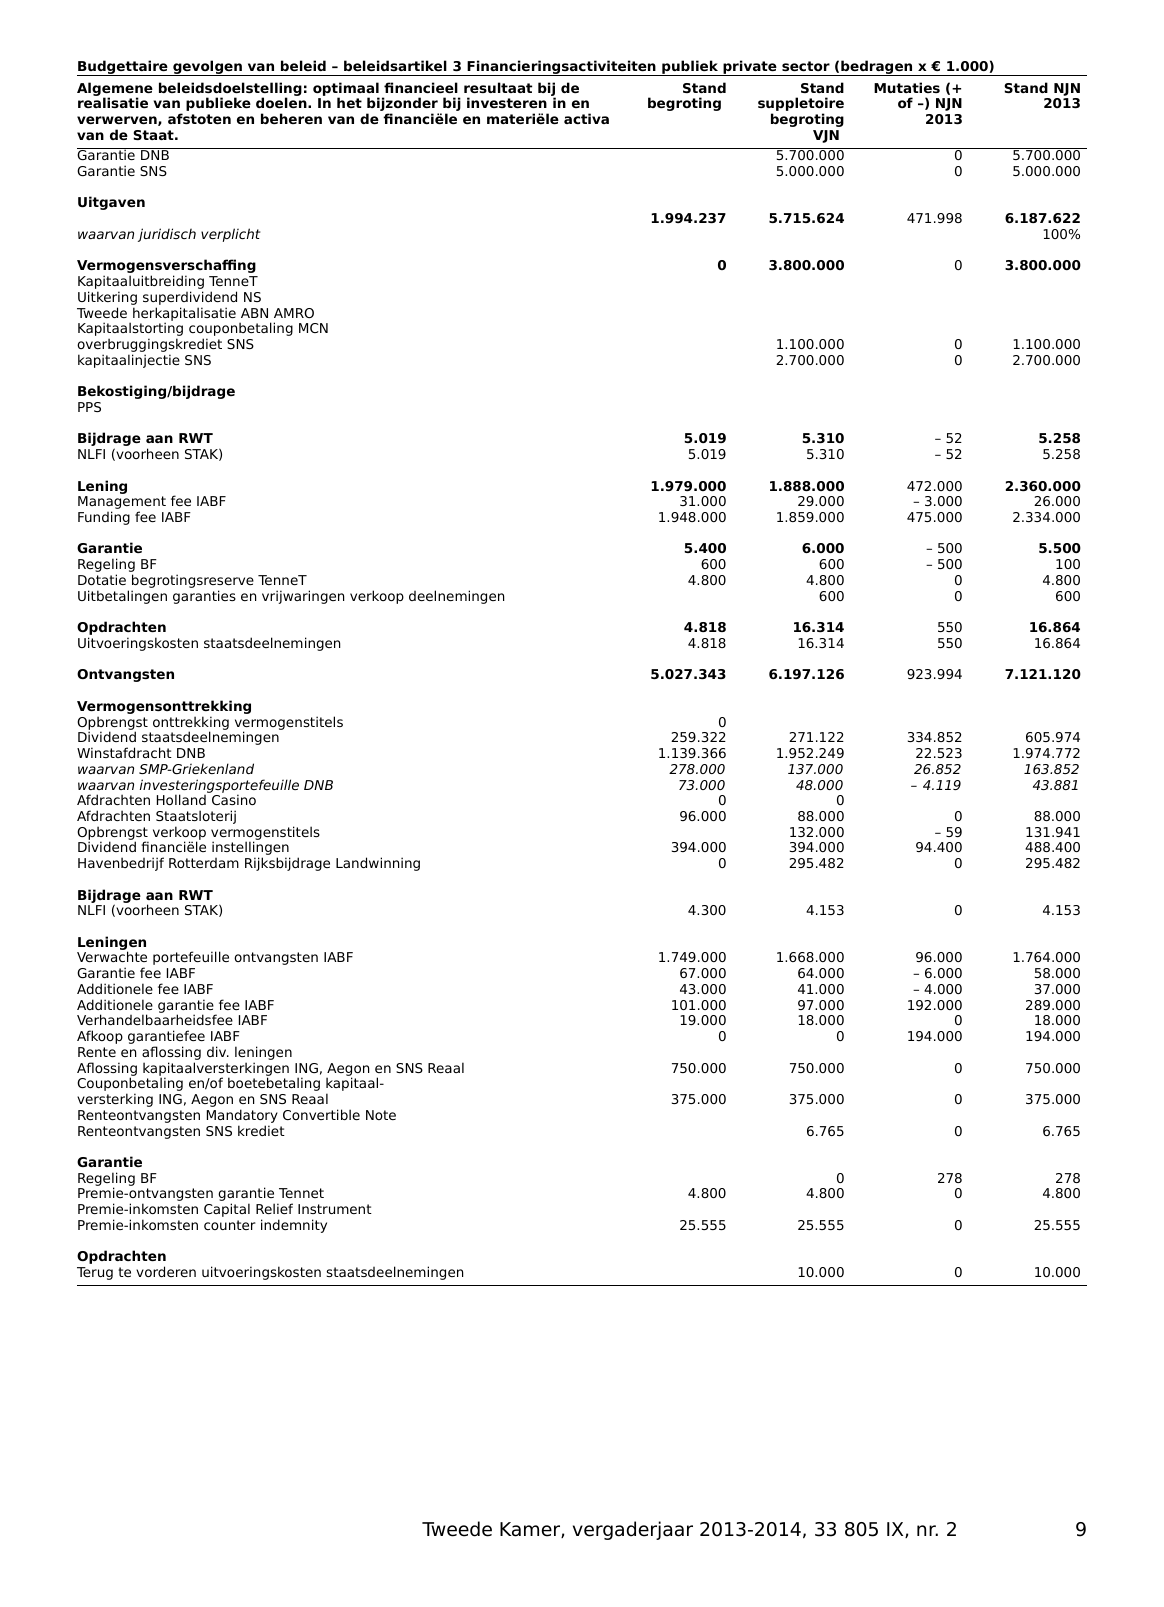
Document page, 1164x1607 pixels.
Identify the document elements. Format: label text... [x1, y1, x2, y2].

table_cell [850, 872, 968, 887]
table_cell Mutaties (+ of –) NJN 2013 [850, 76, 968, 148]
table_cell 94.400 [850, 840, 968, 856]
table_cell 5.019 [614, 431, 732, 447]
table_cell [614, 1155, 732, 1171]
table_cell 0 [850, 1060, 968, 1076]
table_cell [614, 1076, 732, 1092]
table_cell – 4.119 [850, 777, 968, 793]
table_cell 289.000 [969, 998, 1087, 1013]
table_cell Management fee IABF [77, 494, 614, 510]
table_cell [969, 274, 1087, 290]
table_cell [850, 416, 968, 431]
table_cell [969, 651, 1087, 667]
table_cell 1.974.772 [969, 746, 1087, 762]
table_cell 1.979.000 [614, 479, 732, 494]
table_cell 0 [850, 1218, 968, 1233]
table_cell [614, 699, 732, 714]
table_cell [850, 180, 968, 195]
table_cell [969, 1155, 1087, 1171]
table_cell [614, 1202, 732, 1218]
table_cell [77, 651, 614, 667]
table_cell waarvan SMP-Griekenland [77, 762, 614, 777]
table_cell 0 [850, 337, 968, 353]
table_cell [969, 1234, 1087, 1249]
table_cell [732, 1234, 850, 1249]
table_cell Uitgaven [77, 195, 614, 211]
table_cell Renteontvangsten Mandatory Convertible Note [77, 1108, 614, 1123]
table_cell [732, 274, 850, 290]
table_cell [850, 1202, 968, 1218]
table_cell [77, 463, 614, 478]
table_cell 25.555 [732, 1218, 850, 1233]
table_cell 550 [850, 620, 968, 636]
table_cell Stand begroting [614, 76, 732, 148]
table_cell waarvan investeringsportefeuille DNB [77, 777, 614, 793]
table_cell [850, 699, 968, 714]
table_cell 163.852 [969, 762, 1087, 777]
table_cell [969, 699, 1087, 714]
table_cell 5.700.000 [732, 149, 850, 164]
table_cell Garantie DNB [77, 149, 614, 164]
table_cell [614, 290, 732, 305]
table_cell Afdrachten Holland Casino [77, 793, 614, 809]
table_cell [732, 526, 850, 541]
table_cell [732, 1155, 850, 1171]
table_cell [850, 1249, 968, 1265]
table_cell – 4.000 [850, 982, 968, 997]
table_cell [969, 290, 1087, 305]
table_cell [732, 714, 850, 730]
table_cell Garantie [77, 541, 614, 557]
table_cell [969, 1202, 1087, 1218]
table_cell NLFI (voorheen STAK) [77, 903, 614, 919]
table_cell Kapitaalstorting couponbetaling MCN [77, 321, 614, 337]
table_cell 88.000 [732, 809, 850, 824]
table_cell 137.000 [732, 762, 850, 777]
table_cell 0 [614, 714, 732, 730]
table_cell [732, 384, 850, 400]
table_cell [614, 337, 732, 353]
table_cell 43.000 [614, 982, 732, 997]
table_cell Vermogensverschaffing [77, 258, 614, 274]
table_cell 22.523 [850, 746, 968, 762]
table_cell [614, 1045, 732, 1060]
table_cell [614, 1108, 732, 1123]
table_cell 375.000 [969, 1092, 1087, 1108]
table_cell 31.000 [614, 494, 732, 510]
table_cell [850, 1076, 968, 1092]
table_cell [969, 888, 1087, 903]
table_cell [614, 227, 732, 242]
table_cell Bijdrage aan RWT [77, 888, 614, 903]
table_cell 16.864 [969, 620, 1087, 636]
table_cell 6.765 [732, 1123, 850, 1139]
table_cell Renteontvangsten SNS krediet [77, 1123, 614, 1139]
table_cell [969, 400, 1087, 416]
table_cell 394.000 [614, 840, 732, 856]
table_cell [732, 180, 850, 195]
table_cell 0 [614, 793, 732, 809]
table_cell [969, 384, 1087, 400]
table_cell Uitbetalingen garanties en vrijwaringen verkoop deelnemingen [77, 589, 614, 604]
table_cell 295.482 [969, 856, 1087, 872]
table_cell [850, 195, 968, 211]
table_cell [614, 1139, 732, 1155]
table_cell [850, 290, 968, 305]
table_cell 132.000 [732, 825, 850, 840]
table_cell 5.258 [969, 431, 1087, 447]
table_cell 4.153 [969, 903, 1087, 919]
table_cell 4.800 [732, 573, 850, 588]
table_cell 0 [850, 353, 968, 368]
table_cell [850, 683, 968, 699]
table_cell Garantie [77, 1155, 614, 1171]
table_cell 0 [732, 1171, 850, 1186]
table_cell 25.555 [969, 1218, 1087, 1233]
table_cell – 500 [850, 541, 968, 557]
table_cell [614, 195, 732, 211]
table_cell Winstafdracht DNB [77, 746, 614, 762]
table_cell 0 [732, 1029, 850, 1045]
table_cell [969, 1139, 1087, 1155]
table_cell 0 [850, 1123, 968, 1139]
table_cell 0 [850, 1265, 968, 1285]
table_cell 750.000 [969, 1060, 1087, 1076]
table_cell [614, 305, 732, 321]
table_cell [77, 180, 614, 195]
table_cell 278 [969, 1171, 1087, 1186]
table_cell 7.121.120 [969, 667, 1087, 683]
table_cell 0 [850, 1186, 968, 1202]
table_cell 194.000 [969, 1029, 1087, 1045]
table_cell 600 [732, 589, 850, 604]
table_cell 6.765 [969, 1123, 1087, 1139]
table_cell 100 [969, 557, 1087, 573]
table_cell 96.000 [614, 809, 732, 824]
table_cell 923.994 [850, 667, 968, 683]
table_cell 0 [614, 856, 732, 872]
table_cell 1.668.000 [732, 950, 850, 966]
table_cell 67.000 [614, 966, 732, 982]
table_cell 5.000.000 [732, 164, 850, 179]
table_header Budgettaire gevolgen van beleid – beleidsartikel 3 Financieringsactiviteiten publiek private sector (bedragen x € 1.000) [77, 59, 1087, 75]
table_cell [850, 463, 968, 478]
table_cell 6.187.622 [969, 211, 1087, 227]
table_cell 5.000.000 [969, 164, 1087, 179]
table_cell 488.400 [969, 840, 1087, 856]
table_cell Havenbedrijf Rotterdam Rijksbijdrage Landwinning [77, 856, 614, 872]
table_cell Dividend staatsdeelnemingen [77, 730, 614, 746]
table_cell [77, 919, 614, 934]
table_cell 295.482 [732, 856, 850, 872]
table_cell [77, 1234, 614, 1249]
table_cell 5.715.624 [732, 211, 850, 227]
table_cell 26.852 [850, 762, 968, 777]
table_cell 750.000 [614, 1060, 732, 1076]
table_cell [614, 1265, 732, 1285]
table_cell [77, 243, 614, 258]
table_cell [614, 1234, 732, 1249]
table_cell [969, 180, 1087, 195]
table_cell [969, 1045, 1087, 1060]
table_cell [969, 1108, 1087, 1123]
table_cell 5.310 [732, 431, 850, 447]
table_cell 0 [850, 589, 968, 604]
table_cell [732, 604, 850, 620]
table_cell [732, 305, 850, 321]
table_cell Bijdrage aan RWT [77, 431, 614, 447]
table_cell [850, 1139, 968, 1155]
table_cell [850, 935, 968, 950]
table_cell – 59 [850, 825, 968, 840]
table_cell 0 [850, 164, 968, 179]
table_cell Dividend financiële instellingen [77, 840, 614, 856]
table_cell Leningen [77, 935, 614, 950]
table_cell 259.322 [614, 730, 732, 746]
table_cell Stand NJN 2013 [969, 76, 1087, 148]
table_cell [614, 888, 732, 903]
table_cell Opbrengst verkoop vermogenstitels [77, 825, 614, 840]
table_cell Vermogensonttrekking [77, 699, 614, 714]
table_cell Afkoop garantiefee IABF [77, 1029, 614, 1045]
table_cell 101.000 [614, 998, 732, 1013]
table_cell [732, 368, 850, 384]
table_cell 4.800 [969, 1186, 1087, 1202]
table_cell Regeling BF [77, 557, 614, 573]
table_cell Bekostiging/bijdrage [77, 384, 614, 400]
table_cell Afdrachten Staatsloterij [77, 809, 614, 824]
table_cell Aflossing kapitaalversterkingen ING, Aegon en SNS Reaal [77, 1060, 614, 1076]
table_cell [732, 1076, 850, 1092]
table_cell [850, 714, 968, 730]
table_cell 0 [614, 1029, 732, 1045]
table_cell 471.998 [850, 211, 968, 227]
table_cell [614, 1249, 732, 1265]
table_cell 0 [850, 903, 968, 919]
table_cell [614, 1123, 732, 1139]
table_cell [614, 825, 732, 840]
table_cell 5.400 [614, 541, 732, 557]
table_cell [77, 872, 614, 887]
table_cell 2.360.000 [969, 479, 1087, 494]
table_cell 6.197.126 [732, 667, 850, 683]
table_cell [614, 400, 732, 416]
table_cell [969, 1249, 1087, 1265]
table_cell 97.000 [732, 998, 850, 1013]
table_cell [732, 1249, 850, 1265]
table_cell 0 [850, 809, 968, 824]
table_cell 10.000 [732, 1265, 850, 1285]
table_cell [77, 604, 614, 620]
table_cell [614, 604, 732, 620]
table_cell 5.700.000 [969, 149, 1087, 164]
table_cell [732, 227, 850, 242]
table_cell [614, 872, 732, 887]
table_cell 271.122 [732, 730, 850, 746]
table_cell 600 [732, 557, 850, 573]
table_cell 1.100.000 [732, 337, 850, 353]
table_cell [614, 243, 732, 258]
table_cell 550 [850, 636, 968, 651]
table_cell Algemene beleidsdoelstelling: optimaal financieel resultaat bij de realisatie van publieke doelen. In het bijzonder bij investeren in en verwerven, afstoten en beheren van de financiële en materiële activa van de Staat. [77, 76, 614, 148]
table_cell 4.300 [614, 903, 732, 919]
table_cell [732, 195, 850, 211]
table_cell [77, 416, 614, 431]
table_cell [732, 935, 850, 950]
table_cell Garantie fee IABF [77, 966, 614, 982]
table_cell [969, 463, 1087, 478]
table_cell [969, 195, 1087, 211]
table_cell 1.100.000 [969, 337, 1087, 353]
table_cell 0 [850, 573, 968, 588]
table_cell [732, 1045, 850, 1060]
table_cell 4.800 [732, 1186, 850, 1202]
table_cell [614, 368, 732, 384]
table_cell 73.000 [614, 777, 732, 793]
table_cell [614, 321, 732, 337]
table_cell 3.800.000 [969, 258, 1087, 274]
table_cell 375.000 [614, 1092, 732, 1108]
table_cell Premie-inkomsten counter indemnity [77, 1218, 614, 1233]
table_cell [732, 1108, 850, 1123]
table_cell 600 [614, 557, 732, 573]
table_cell Ontvangsten [77, 667, 614, 683]
table_cell 2.700.000 [969, 353, 1087, 368]
table_cell 194.000 [850, 1029, 968, 1045]
table_cell [614, 935, 732, 950]
table_cell [850, 651, 968, 667]
table_cell [614, 919, 732, 934]
table_cell 18.000 [969, 1013, 1087, 1029]
table_cell [732, 321, 850, 337]
table_cell Regeling BF [77, 1171, 614, 1186]
table_cell [969, 604, 1087, 620]
table_cell Opdrachten [77, 620, 614, 636]
table_cell [614, 683, 732, 699]
table_cell [850, 1045, 968, 1060]
table_cell [850, 793, 968, 809]
table_cell 4.818 [614, 620, 732, 636]
table_cell 1.859.000 [732, 510, 850, 526]
table_cell 1.888.000 [732, 479, 850, 494]
table_cell [969, 793, 1087, 809]
table_cell Additionele garantie fee IABF [77, 998, 614, 1013]
table_cell 472.000 [850, 479, 968, 494]
table_cell [850, 1108, 968, 1123]
table_cell Kapitaaluitbreiding TenneT [77, 274, 614, 290]
table_cell 18.000 [732, 1013, 850, 1029]
table_cell 334.852 [850, 730, 968, 746]
table_cell 1.139.366 [614, 746, 732, 762]
table_cell 0 [850, 1013, 968, 1029]
table_cell 750.000 [732, 1060, 850, 1076]
table_cell [969, 321, 1087, 337]
table_cell 29.000 [732, 494, 850, 510]
table_cell [850, 400, 968, 416]
table_cell [969, 305, 1087, 321]
table_cell [850, 919, 968, 934]
table_cell [969, 935, 1087, 950]
table_cell 278 [850, 1171, 968, 1186]
table_cell 1.952.249 [732, 746, 850, 762]
table_cell – 6.000 [850, 966, 968, 982]
table_cell 1.948.000 [614, 510, 732, 526]
table_cell 10.000 [969, 1265, 1087, 1285]
table_cell [850, 604, 968, 620]
table_cell [77, 683, 614, 699]
table_cell [614, 589, 732, 604]
table_cell 41.000 [732, 982, 850, 997]
table_cell Garantie SNS [77, 164, 614, 179]
table_cell 4.818 [614, 636, 732, 651]
table_cell [732, 1202, 850, 1218]
table_cell 0 [850, 258, 968, 274]
table_cell Verhandelbaarheidsfee IABF [77, 1013, 614, 1029]
table_cell Funding fee IABF [77, 510, 614, 526]
table_cell [614, 164, 732, 179]
table_cell – 52 [850, 447, 968, 463]
table_cell [614, 384, 732, 400]
table_cell 5.258 [969, 447, 1087, 463]
table_cell [732, 872, 850, 887]
table_cell 19.000 [614, 1013, 732, 1029]
table_cell 88.000 [969, 809, 1087, 824]
table_cell 4.800 [969, 573, 1087, 588]
table_cell [850, 321, 968, 337]
table_cell 37.000 [969, 982, 1087, 997]
table_cell [614, 416, 732, 431]
table_cell – 3.000 [850, 494, 968, 510]
table_cell [77, 526, 614, 541]
table_cell 26.000 [969, 494, 1087, 510]
table_cell Stand suppletoire begroting VJN [732, 76, 850, 148]
table_cell Dotatie begrotingsreserve TenneT [77, 573, 614, 588]
table_cell [614, 526, 732, 541]
table_cell PPS [77, 400, 614, 416]
table_cell 3.800.000 [732, 258, 850, 274]
table_cell 5.310 [732, 447, 850, 463]
table_cell [969, 368, 1087, 384]
table_cell 43.881 [969, 777, 1087, 793]
table_cell Uitvoeringskosten staatsdeelnemingen [77, 636, 614, 651]
table_cell 0 [732, 793, 850, 809]
table_cell 5.027.343 [614, 667, 732, 683]
table_cell [614, 463, 732, 478]
table_cell Terug te vorderen uitvoeringskosten staatsdeelnemingen [77, 1265, 614, 1285]
table_cell 16.864 [969, 636, 1087, 651]
table_cell 4.800 [614, 1186, 732, 1202]
table_cell [850, 1155, 968, 1171]
table_cell Uitkering superdividend NS [77, 290, 614, 305]
table_cell 192.000 [850, 998, 968, 1013]
table_cell Couponbetaling en/of boetebetaling kapitaal- [77, 1076, 614, 1092]
table_cell 375.000 [732, 1092, 850, 1108]
table_cell Premie-inkomsten Capital Relief Instrument [77, 1202, 614, 1218]
table_cell [969, 526, 1087, 541]
table_cell 1.994.237 [614, 211, 732, 227]
table_cell Rente en aflossing div. leningen [77, 1045, 614, 1060]
table_cell Verwachte portefeuille ontvangsten IABF [77, 950, 614, 966]
table_cell [850, 274, 968, 290]
table_cell 96.000 [850, 950, 968, 966]
table_cell 48.000 [732, 777, 850, 793]
table_cell 2.334.000 [969, 510, 1087, 526]
table_cell [732, 1139, 850, 1155]
table_cell [969, 714, 1087, 730]
table_cell [850, 384, 968, 400]
table_cell [614, 180, 732, 195]
table_cell 5.500 [969, 541, 1087, 557]
table_cell Opbrengst onttrekking vermogenstitels [77, 714, 614, 730]
table_cell [969, 683, 1087, 699]
table_cell [732, 463, 850, 478]
table_cell Opdrachten [77, 1249, 614, 1265]
table_cell [614, 149, 732, 164]
table_cell 605.974 [969, 730, 1087, 746]
table_cell – 52 [850, 431, 968, 447]
table_cell [614, 274, 732, 290]
table_cell [732, 683, 850, 699]
table_cell [969, 416, 1087, 431]
table_cell [732, 919, 850, 934]
table_cell 475.000 [850, 510, 968, 526]
table_cell 600 [969, 589, 1087, 604]
table_cell [614, 1171, 732, 1186]
table_cell [77, 211, 614, 227]
table_cell [732, 400, 850, 416]
table_cell [732, 290, 850, 305]
table_cell [732, 243, 850, 258]
table_cell 6.000 [732, 541, 850, 557]
table_cell 0 [850, 856, 968, 872]
table_cell 16.314 [732, 636, 850, 651]
table_cell [732, 888, 850, 903]
table_cell 2.700.000 [732, 353, 850, 368]
table_cell 0 [614, 258, 732, 274]
table_cell – 500 [850, 557, 968, 573]
table_cell Premie-ontvangsten garantie Tennet [77, 1186, 614, 1202]
table_cell 1.749.000 [614, 950, 732, 966]
table_cell Lening [77, 479, 614, 494]
table_cell overbruggingskrediet SNS [77, 337, 614, 353]
table_cell [850, 243, 968, 258]
table_cell Additionele fee IABF [77, 982, 614, 997]
table_cell [614, 353, 732, 368]
table_cell [850, 227, 968, 242]
table_cell 394.000 [732, 840, 850, 856]
table_cell 25.555 [614, 1218, 732, 1233]
table_cell 64.000 [732, 966, 850, 982]
table_cell 100% [969, 227, 1087, 242]
table_cell 16.314 [732, 620, 850, 636]
table_cell 131.941 [969, 825, 1087, 840]
table_cell [850, 888, 968, 903]
table_cell 58.000 [969, 966, 1087, 982]
table_cell [732, 416, 850, 431]
table_cell NLFI (voorheen STAK) [77, 447, 614, 463]
table_cell 0 [850, 149, 968, 164]
table_cell [850, 305, 968, 321]
table_cell 5.019 [614, 447, 732, 463]
table_cell [850, 1234, 968, 1249]
table_cell 278.000 [614, 762, 732, 777]
table_cell [732, 651, 850, 667]
table_cell 1.764.000 [969, 950, 1087, 966]
table_cell kapitaalinjectie SNS [77, 353, 614, 368]
table_cell [614, 651, 732, 667]
table_cell versterking ING, Aegon en SNS Reaal [77, 1092, 614, 1108]
table_cell 4.800 [614, 573, 732, 588]
table_cell [850, 526, 968, 541]
table_cell [969, 919, 1087, 934]
table_cell [732, 699, 850, 714]
table_cell waarvan juridisch verplicht [77, 227, 614, 242]
table_cell [850, 368, 968, 384]
table_cell Tweede herkapitalisatie ABN AMRO [77, 305, 614, 321]
table_cell 0 [850, 1092, 968, 1108]
table_cell [77, 1139, 614, 1155]
table_cell [969, 872, 1087, 887]
table_cell [969, 243, 1087, 258]
table_cell 4.153 [732, 903, 850, 919]
table_cell [969, 1076, 1087, 1092]
table_cell [77, 368, 614, 384]
